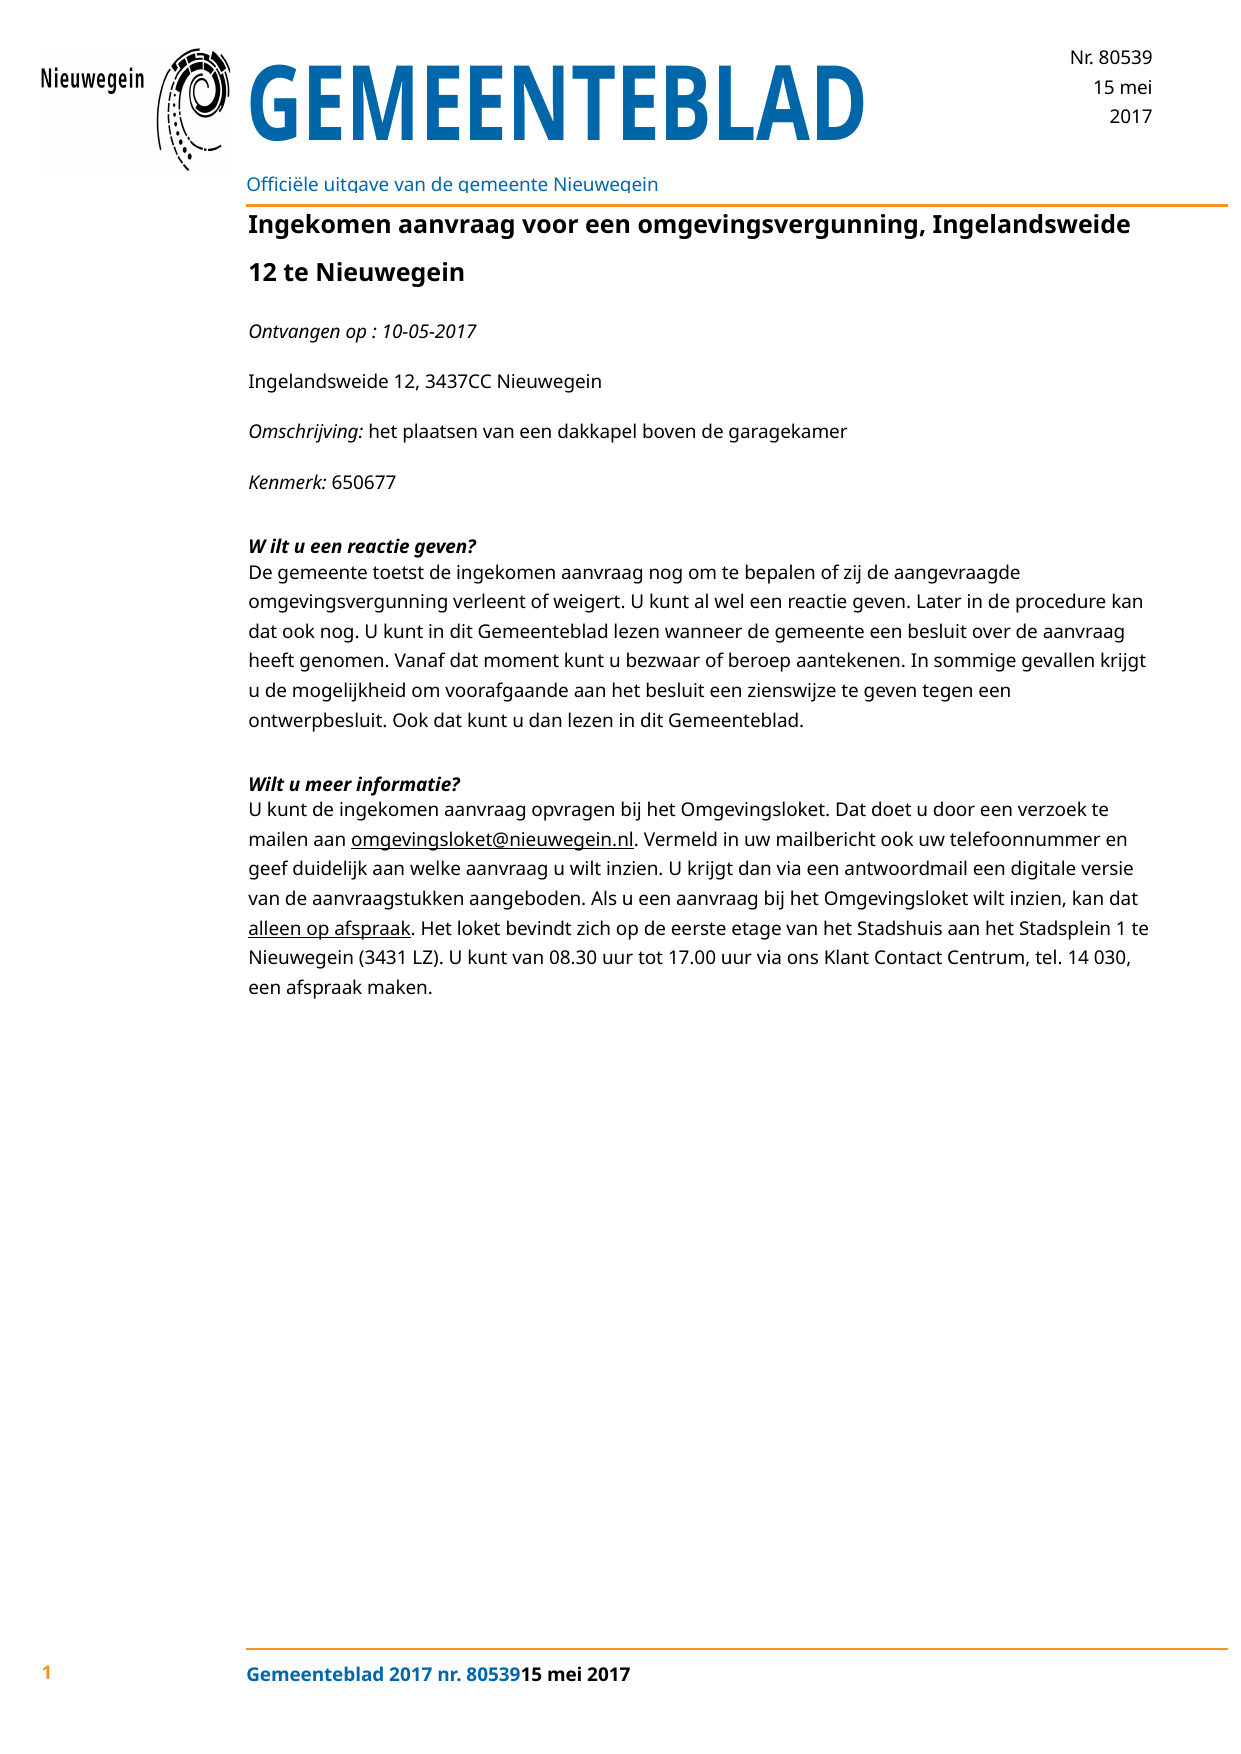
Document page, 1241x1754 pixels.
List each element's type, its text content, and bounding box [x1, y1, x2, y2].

text Ontvangen op : 10-05-2017 [248, 318, 1152, 344]
text Ingelandsweide 12, 3437CC Nieuwegein [248, 368, 1152, 394]
text Ingekomen aanvraag voor een omgevingsvergunning, Ingelandsweide 12 te Nieuwegein [248, 207, 1152, 288]
text W ilt u een reactie geven? [248, 533, 1152, 559]
text Omschrijving: het plaatsen van een dakkapel boven de garagekamer [248, 419, 1152, 444]
text U kunt de ingekomen aanvraag opvragen bij het Omgevingsloket. Dat doet u door een verzoek te mailen aan omgevingsloket@nieuwegein.nl. Vermeld in uw mailbericht ook uw telefoonnummer en geef duidelijk aan welke aanvraag u wilt inzien. U krijgt dan via een antwoordmail een digitale versie van de aanvraagstukken aangeboden. Als u een aanvraag bij het Omgevingsloket wilt inzien, kan dat alleen op afspraak. Het loket bevindt zich op de eerste etage van het Stadshuis aan het Stadsplein 1 te Nieuwegein (3431 LZ). U kunt van 08.30 uur tot 17.00 uur via ons Klant Contact Centrum, tel. 14 030, een afspraak maken. [248, 796, 1152, 1000]
picture [41, 47, 231, 172]
text De gemeente toetst de ingekomen aanvraag nog om te bepalen of zij de aangevraagde omgevingsvergunning verleent of weigert. U kunt al wel een reactie geven. Later in de procedure kan dat ook nog. U kunt in dit Gemeenteblad lezen wanneer de gemeente een besluit over de aanvraag heeft genomen. Vanaf dat moment kunt u bezwaar of beroep aantekenen. In sommige gevallen krijgt u de mogelijkheid om voorafgaande aan het besluit een zienswijze te geven tegen een ontwerpbesluit. Ook dat kunt u dan lezen in dit Gemeenteblad. [248, 559, 1152, 732]
text Wilt u meer informatie? [248, 771, 1152, 796]
text Kenmerk: 650677 [248, 469, 1152, 495]
